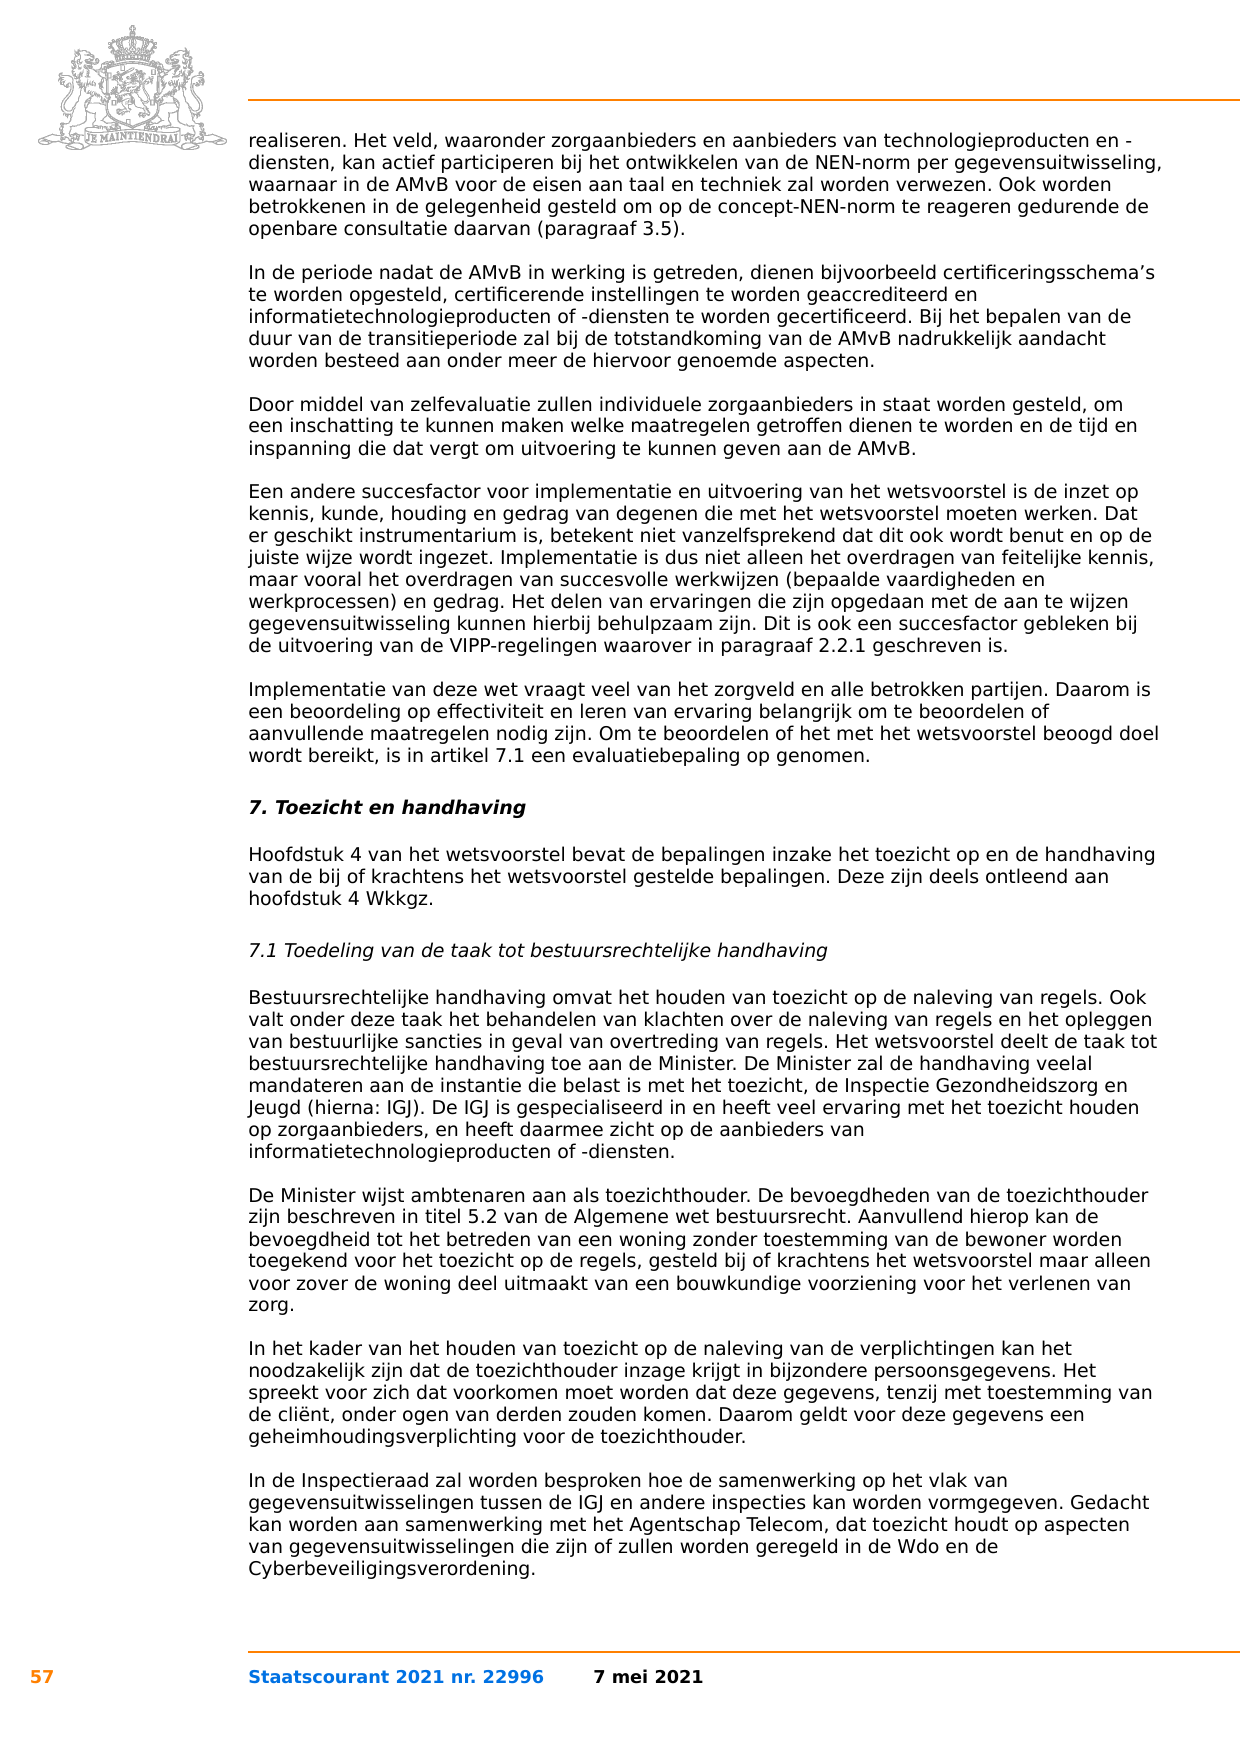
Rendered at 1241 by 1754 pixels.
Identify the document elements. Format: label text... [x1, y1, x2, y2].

text Implementatie van deze wet vraagt veel van het zorgveld en alle betrokken partijen. Daarom is een beoordeling op effectiviteit en leren van ervaring belangrijk om te beoordelen of aanvullende maatregelen nodig zijn. Om te beoordelen of het met het wetsvoorstel beoogd doel wordt bereikt, is in artikel 7.1 een evaluatiebepaling op genomen. [248, 679, 1163, 767]
text Bestuursrechtelijke handhaving omvat het houden van toezicht op de naleving van regels. Ook valt onder deze taak het behandelen van klachten over de naleving van regels en het opleggen van bestuurlijke sancties in geval van overtreding van regels. Het wetsvoorstel deelt de taak tot bestuursrechtelijke handhaving toe aan de Minister. De Minister zal de handhaving veelal mandateren aan de instantie die belast is met het toezicht, de Inspectie Gezondheidszorg en Jeugd (hierna: IGJ). De IGJ is gespecialiseerd in en heeft veel ervaring met het toezicht houden op zorgaanbieders, en heeft daarmee zicht op de aanbieders van informatietechnologieproducten of -diensten. [248, 987, 1163, 1163]
text In de Inspectieraad zal worden besproken hoe de samenwerking op het vlak van gegevensuitwisselingen tussen de IGJ en andere inspecties kan worden vormgegeven. Gedacht kan worden aan samenwerking met het Agentschap Telecom, dat toezicht houdt op aspecten van gegevensuitwisselingen die zijn of zullen worden geregeld in de Wdo en de Cyberbeveiligingsverordening. [248, 1470, 1163, 1580]
text realiseren. Het veld, waaronder zorgaanbieders en aanbieders van technologieproducten en -diensten, kan actief participeren bij het ontwikkelen van de NEN-norm per gegevensuitwisseling, waarnaar in de AMvB voor de eisen aan taal en techniek zal worden verwezen. Ook worden betrokkenen in de gelegenheid gesteld om op de concept-NEN-norm te reageren gedurende de openbare consultatie daarvan (paragraaf 3.5). [248, 130, 1163, 240]
text In de periode nadat de AMvB in werking is getreden, dienen bijvoorbeeld certificeringsschema’s te worden opgesteld, certificerende instellingen te worden geaccrediteerd en informatietechnologieproducten of -diensten te worden gecertificeerd. Bij het bepalen van de duur van de transitieperiode zal bij de totstandkoming van de AMvB nadrukkelijk aandacht worden besteed aan onder meer de hiervoor genoemde aspecten. [248, 262, 1163, 372]
text Een andere succesfactor voor implementatie en uitvoering van het wetsvoorstel is de inzet op kennis, kunde, houding en gedrag van degenen die met het wetsvoorstel moeten werken. Dat er geschikt instrumentarium is, betekent niet vanzelfsprekend dat dit ook wordt benut en op de juiste wijze wordt ingezet. Implementatie is dus niet alleen het overdragen van feitelijke kennis, maar vooral het overdragen van succesvolle werkwijzen (bepaalde vaardigheden en werkprocessen) en gedrag. Het delen van ervaringen die zijn opgedaan met de aan te wijzen gegevensuitwisseling kunnen hierbij behulpzaam zijn. Dit is ook een succesfactor gebleken bij de uitvoering van de VIPP-regelingen waarover in paragraaf 2.2.1 geschreven is. [248, 481, 1163, 657]
text Door middel van zelfevaluatie zullen individuele zorgaanbieders in staat worden gesteld, om een inschatting te kunnen maken welke maatregelen getroffen dienen te worden en de tijd en inspanning die dat vergt om uitvoering te kunnen geven aan de AMvB. [248, 393, 1163, 459]
text In het kader van het houden van toezicht op de naleving van de verplichtingen kan het noodzakelijk zijn dat de toezichthouder inzage krijgt in bijzondere persoonsgegevens. Het spreekt voor zich dat voorkomen moet worden dat deze gegevens, tenzij met toestemming van de cliënt, onder ogen van derden zouden komen. Daarom geldt voor deze gegevens een geheimhoudingsverplichting voor de toezichthouder. [248, 1338, 1163, 1448]
text De Minister wijst ambtenaren aan als toezichthouder. De bevoegdheden van de toezichthouder zijn beschreven in titel 5.2 van de Algemene wet bestuursrecht. Aanvullend hierop kan de bevoegdheid tot het betreden van een woning zonder toestemming van de bewoner worden toegekend voor het toezicht op de regels, gesteld bij of krachtens het wetsvoorstel maar alleen voor zover de woning deel uitmaakt van een bouwkundige voorziening voor het verlenen van zorg. [248, 1184, 1163, 1316]
subtitle 7. Toezicht en handhaving [248, 797, 1163, 819]
picture [38, 25, 227, 150]
text Hoofdstuk 4 van het wetsvoorstel bevat de bepalingen inzake het toezicht op en de handhaving van de bij of krachtens het wetsvoorstel gestelde bepalingen. Deze zijn deels ontleend aan hoofdstuk 4 Wkkgz. [248, 844, 1163, 910]
subtitle 7.1 Toedeling van de taak tot bestuursrechtelijke handhaving [248, 940, 1163, 962]
